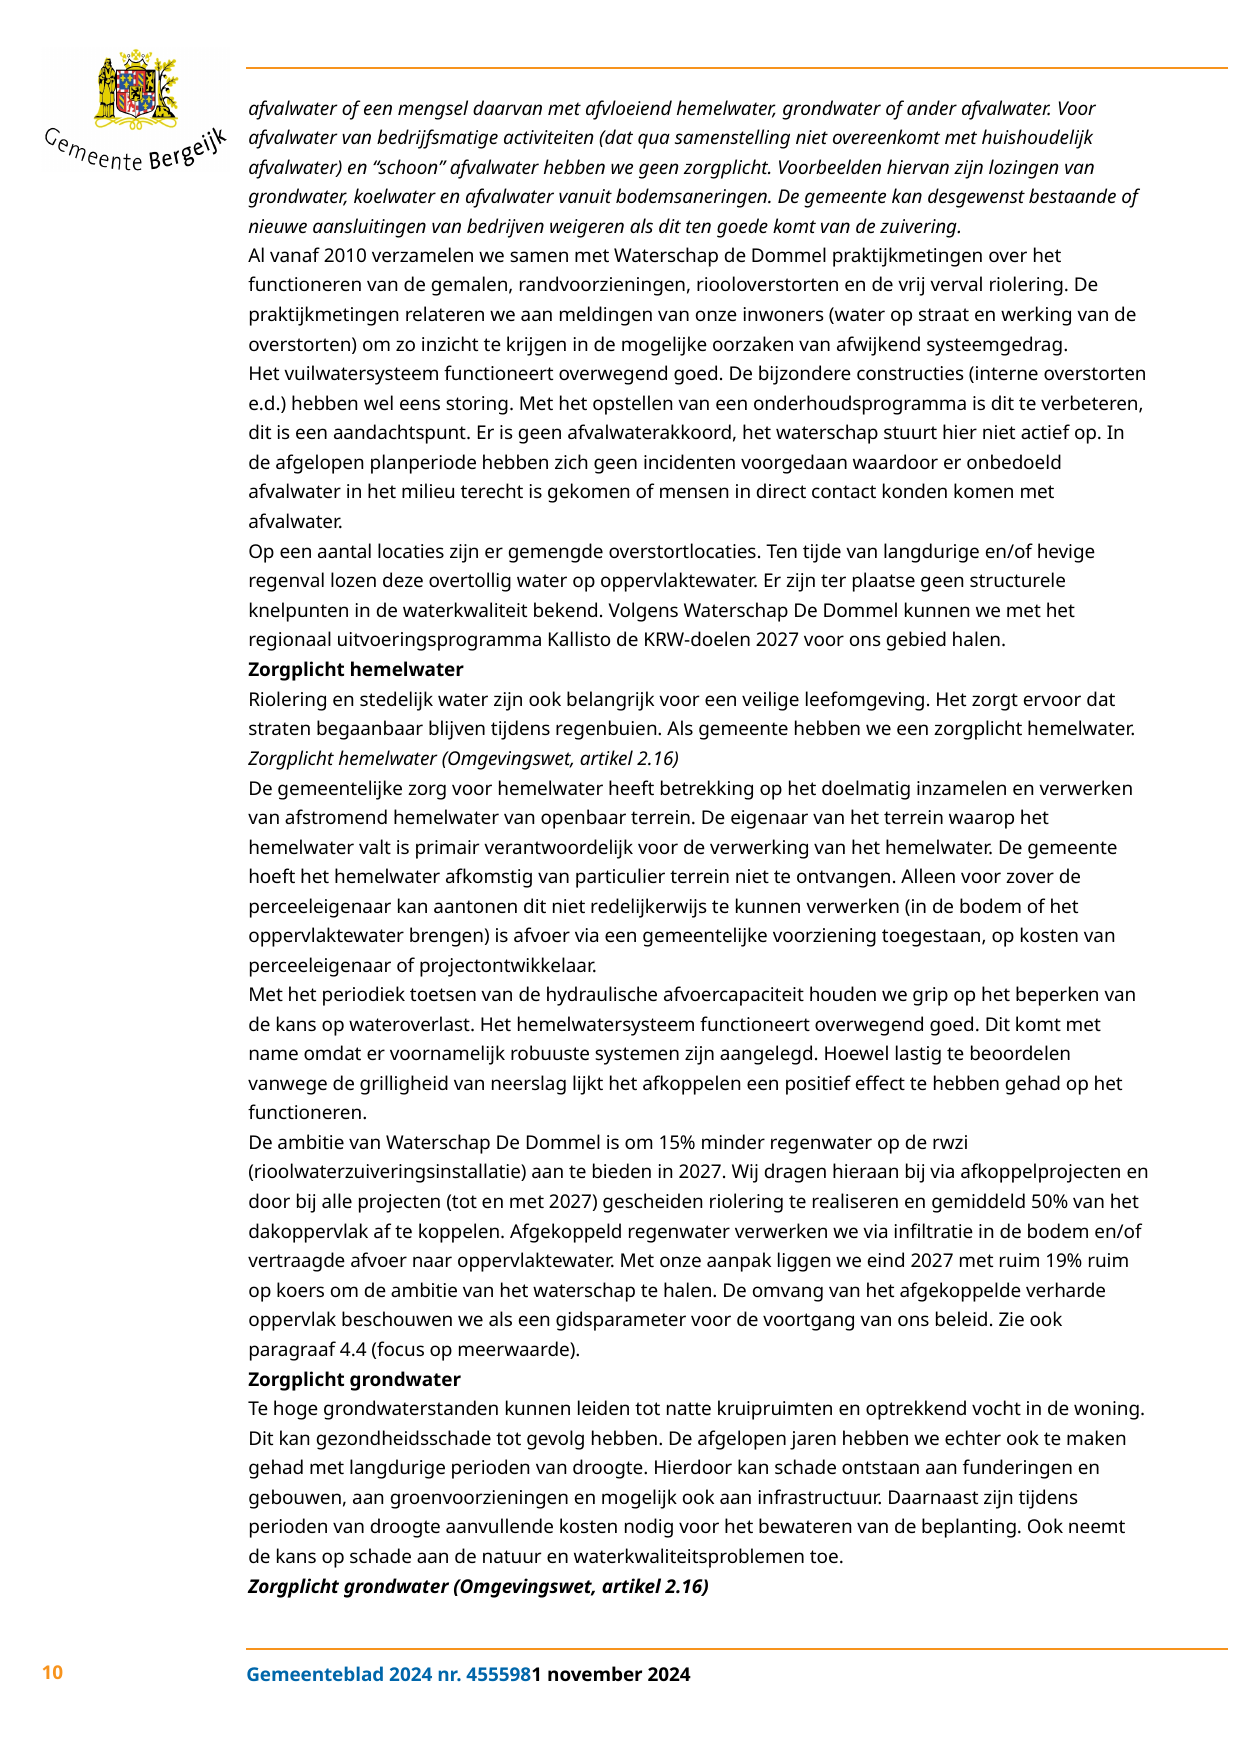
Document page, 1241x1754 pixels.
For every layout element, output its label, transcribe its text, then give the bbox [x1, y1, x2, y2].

text Zorgplicht hemelwater [248, 656, 1152, 682]
text Het vuilwatersysteem functioneert overwegend goed. De bijzondere constructies (interne overstorten e.d.) hebben wel eens storing. Met het opstellen van een onderhoudsprogramma is dit te verbeteren, dit is een aandachtspunt. Er is geen afvalwaterakkoord, het waterschap stuurt hier niet actief op. In de afgelopen planperiode hebben zich geen incidenten voorgedaan waardoor er onbedoeld afvalwater in het milieu terecht is gekomen of mensen in direct contact konden komen met afvalwater. [248, 360, 1152, 534]
picture [41, 47, 231, 172]
text Al vanaf 2010 verzamelen we samen met Waterschap de Dommel praktijkmetingen over het functioneren van de gemalen, randvoorzieningen, riooloverstorten en de vrij verval riolering. De praktijkmetingen relateren we aan meldingen van onze inwoners (water op straat en werking van de overstorten) om zo inzicht te krijgen in de mogelijke oorzaken van afwijkend systeemgedrag. [248, 242, 1152, 357]
table_header afvalwater of een mengsel daarvan met afvloeiend hemelwater, grondwater of ander afvalwater. Voor afvalwater van bedrijfsmatige activiteiten (dat qua samenstelling niet overeenkomt met huishoudelijk afvalwater) en “schoon” afvalwater hebben we geen zorgplicht. Voorbeelden hiervan zijn lozingen van grondwater, koelwater en afvalwater vanuit bodemsaneringen. De gemeente kan desgewenst bestaande of nieuwe aansluitingen van bedrijven weigeren als dit ten goede komt van de zuivering. [248, 95, 1152, 239]
text Te hoge grondwaterstanden kunnen leiden tot natte kruipruimten en optrekkend vocht in de woning. Dit kan gezondheidsschade tot gevolg hebben. De afgelopen jaren hebben we echter ook te maken gehad met langdurige perioden van droogte. Hierdoor kan schade ontstaan aan funderingen en gebouwen, aan groenvoorzieningen en mogelijk ook aan infrastructuur. Daarnaast zijn tijdens perioden van droogte aanvullende kosten nodig voor het bewateren van de beplanting. Ook neemt de kans op schade aan de natuur en waterkwaliteitsproblemen toe. [248, 1395, 1152, 1569]
text Riolering en stedelijk water zijn ook belangrijk voor een veilige leefomgeving. Het zorgt ervoor dat straten begaanbaar blijven tijdens regenbuien. Als gemeente hebben we een zorgplicht hemelwater. [248, 686, 1152, 741]
table_header Zorgplicht hemelwater (Omgevingswet, artikel 2.16) De gemeentelijke zorg voor hemelwater heeft betrekking op het doelmatig inzamelen en verwerken van afstromend hemelwater van openbaar terrein. De eigenaar van het terrein waarop het hemelwater valt is primair verantwoordelijk voor de verwerking van het hemelwater. De gemeente hoeft het hemelwater afkomstig van particulier terrein niet te ontvangen. Alleen voor zover de perceeleigenaar kan aantonen dit niet redelijkerwijs te kunnen verwerken (in de bodem of het oppervlaktewater brengen) is afvoer via een gemeentelijke voorziening toegestaan, op kosten van perceeleigenaar of projectontwikkelaar. [248, 745, 1152, 978]
table_header Zorgplicht grondwater (Omgevingswet, artikel 2.16) [248, 1573, 1152, 1599]
text Met het periodiek toetsen van de hydraulische afvoercapaciteit houden we grip op het beperken van de kans op wateroverlast. Het hemelwatersysteem functioneert overwegend goed. Dit komt met name omdat er voornamelijk robuuste systemen zijn aangelegd. Hoewel lastig te beoordelen vanwege de grilligheid van neerslag lijkt het afkoppelen een positief effect te hebben gehad op het functioneren. [248, 981, 1152, 1125]
text Op een aantal locaties zijn er gemengde overstortlocaties. Ten tijde van langdurige en/of hevige regenval lozen deze overtollig water op oppervlaktewater. Er zijn ter plaatse geen structurele knelpunten in de waterkwaliteit bekend. Volgens Waterschap De Dommel kunnen we met het regionaal uitvoeringsprogramma Kallisto de KRW-doelen 2027 voor ons gebied halen. [248, 538, 1152, 652]
text Zorgplicht grondwater [248, 1366, 1152, 1391]
text De ambitie van Waterschap De Dommel is om 15% minder regenwater op de rwzi (rioolwaterzuiveringsinstallatie) aan te bieden in 2027. Wij dragen hieraan bij via afkoppelprojecten en door bij alle projecten (tot en met 2027) gescheiden riolering te realiseren en gemiddeld 50% van het dakoppervlak af te koppelen. Afgekoppeld regenwater verwerken we via infiltratie in de bodem en/of vertraagde afvoer naar oppervlaktewater. Met onze aanpak liggen we eind 2027 met ruim 19% ruim op koers om de ambitie van het waterschap te halen. De omvang van het afgekoppelde verharde oppervlak beschouwen we als een gidsparameter voor de voortgang van ons beleid. Zie ook paragraaf 4.4 (focus op meerwaarde). [248, 1129, 1152, 1362]
